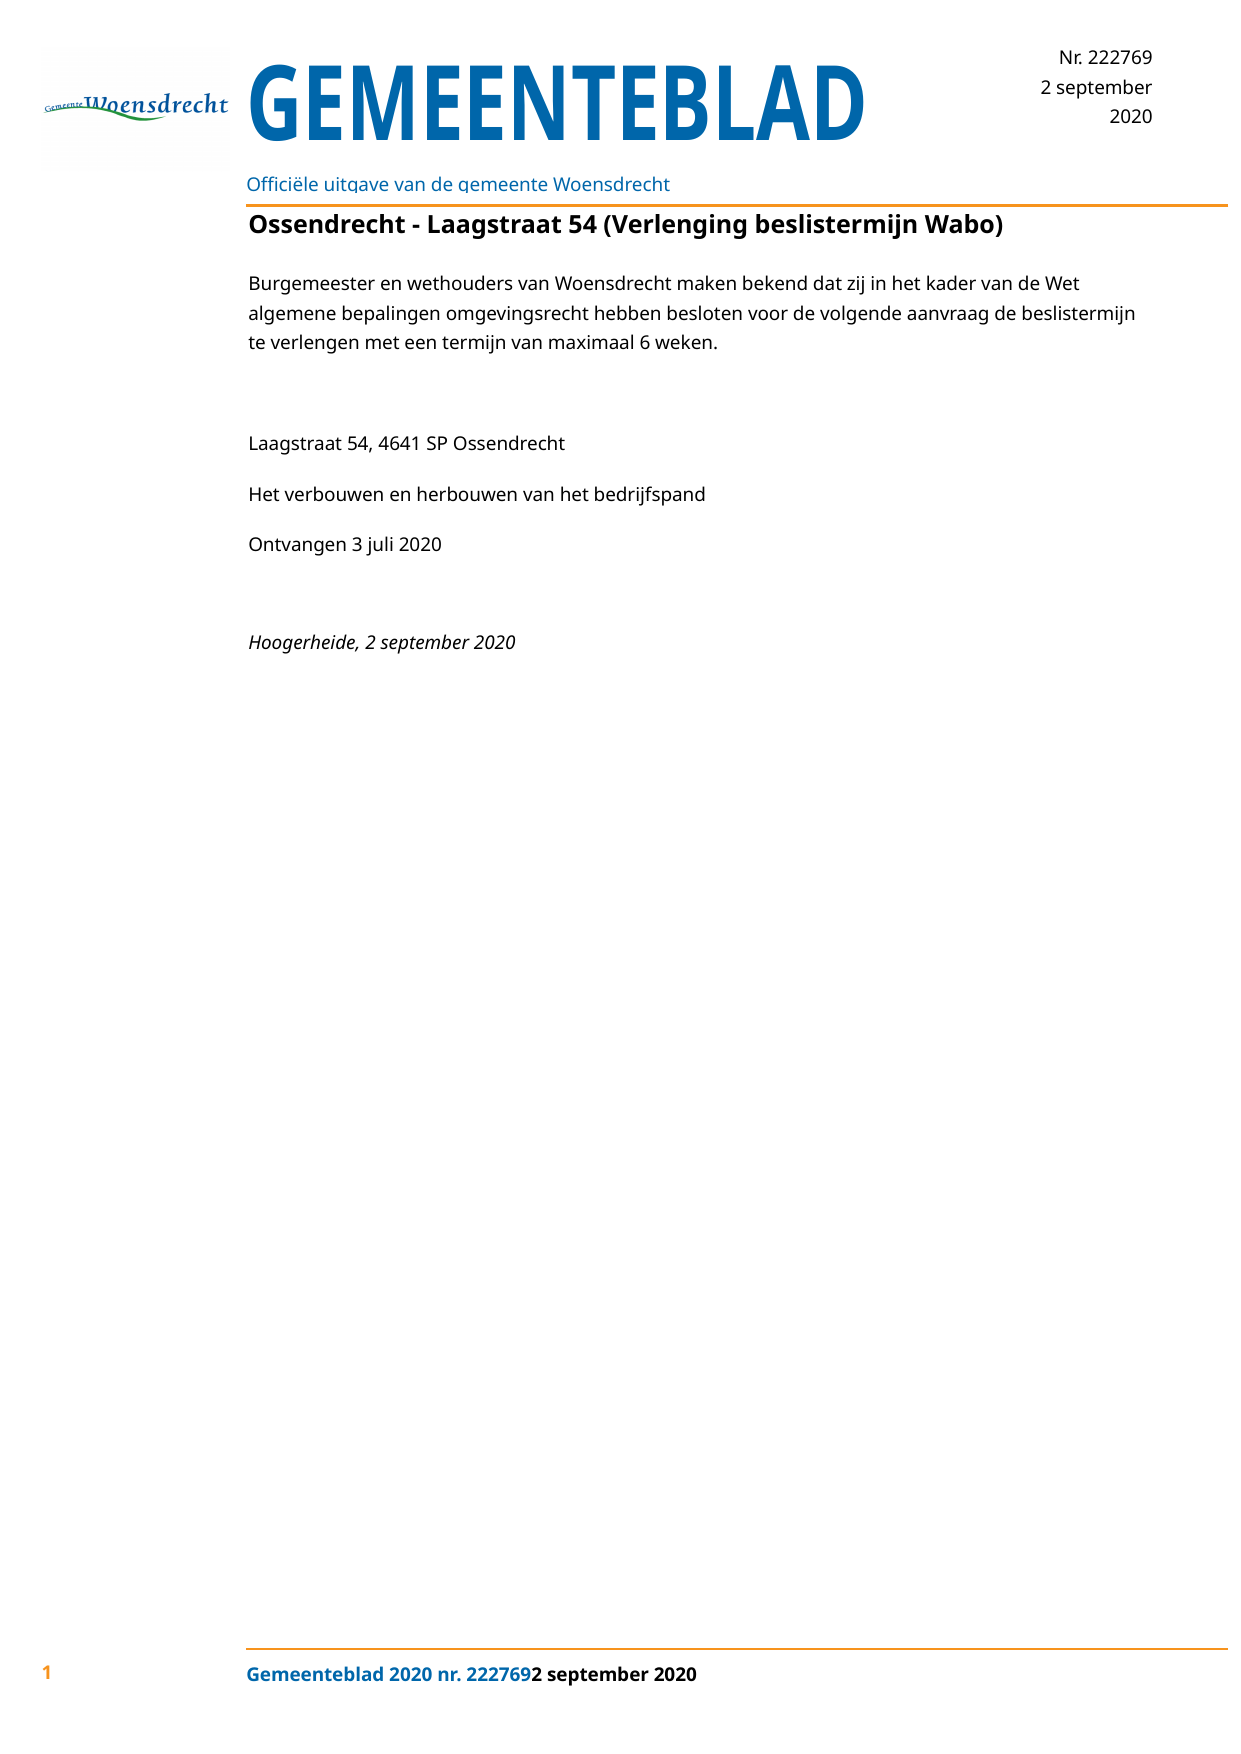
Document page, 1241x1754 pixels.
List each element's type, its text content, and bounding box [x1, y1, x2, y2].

picture [41, 47, 231, 172]
text Ontvangen 3 juli 2020 [248, 531, 1152, 557]
text Burgemeester en wethouders van Woensdrecht maken bekend dat zij in het kader van de Wet algemene bepalingen omgevingsrecht hebben besloten voor de volgende aanvraag de beslistermijn te verlengen met een termijn van maximaal 6 weken. [248, 270, 1152, 355]
text Het verbouwen en herbouwen van het bedrijfspand [248, 481, 1152, 506]
text Hoogerheide, 2 september 2020 [248, 629, 1152, 655]
text Ossendrecht - Laagstraat 54 (Verlenging beslistermijn Wabo) [248, 207, 1152, 241]
text Laagstraat 54, 4641 SP Ossendrecht [248, 430, 1152, 456]
